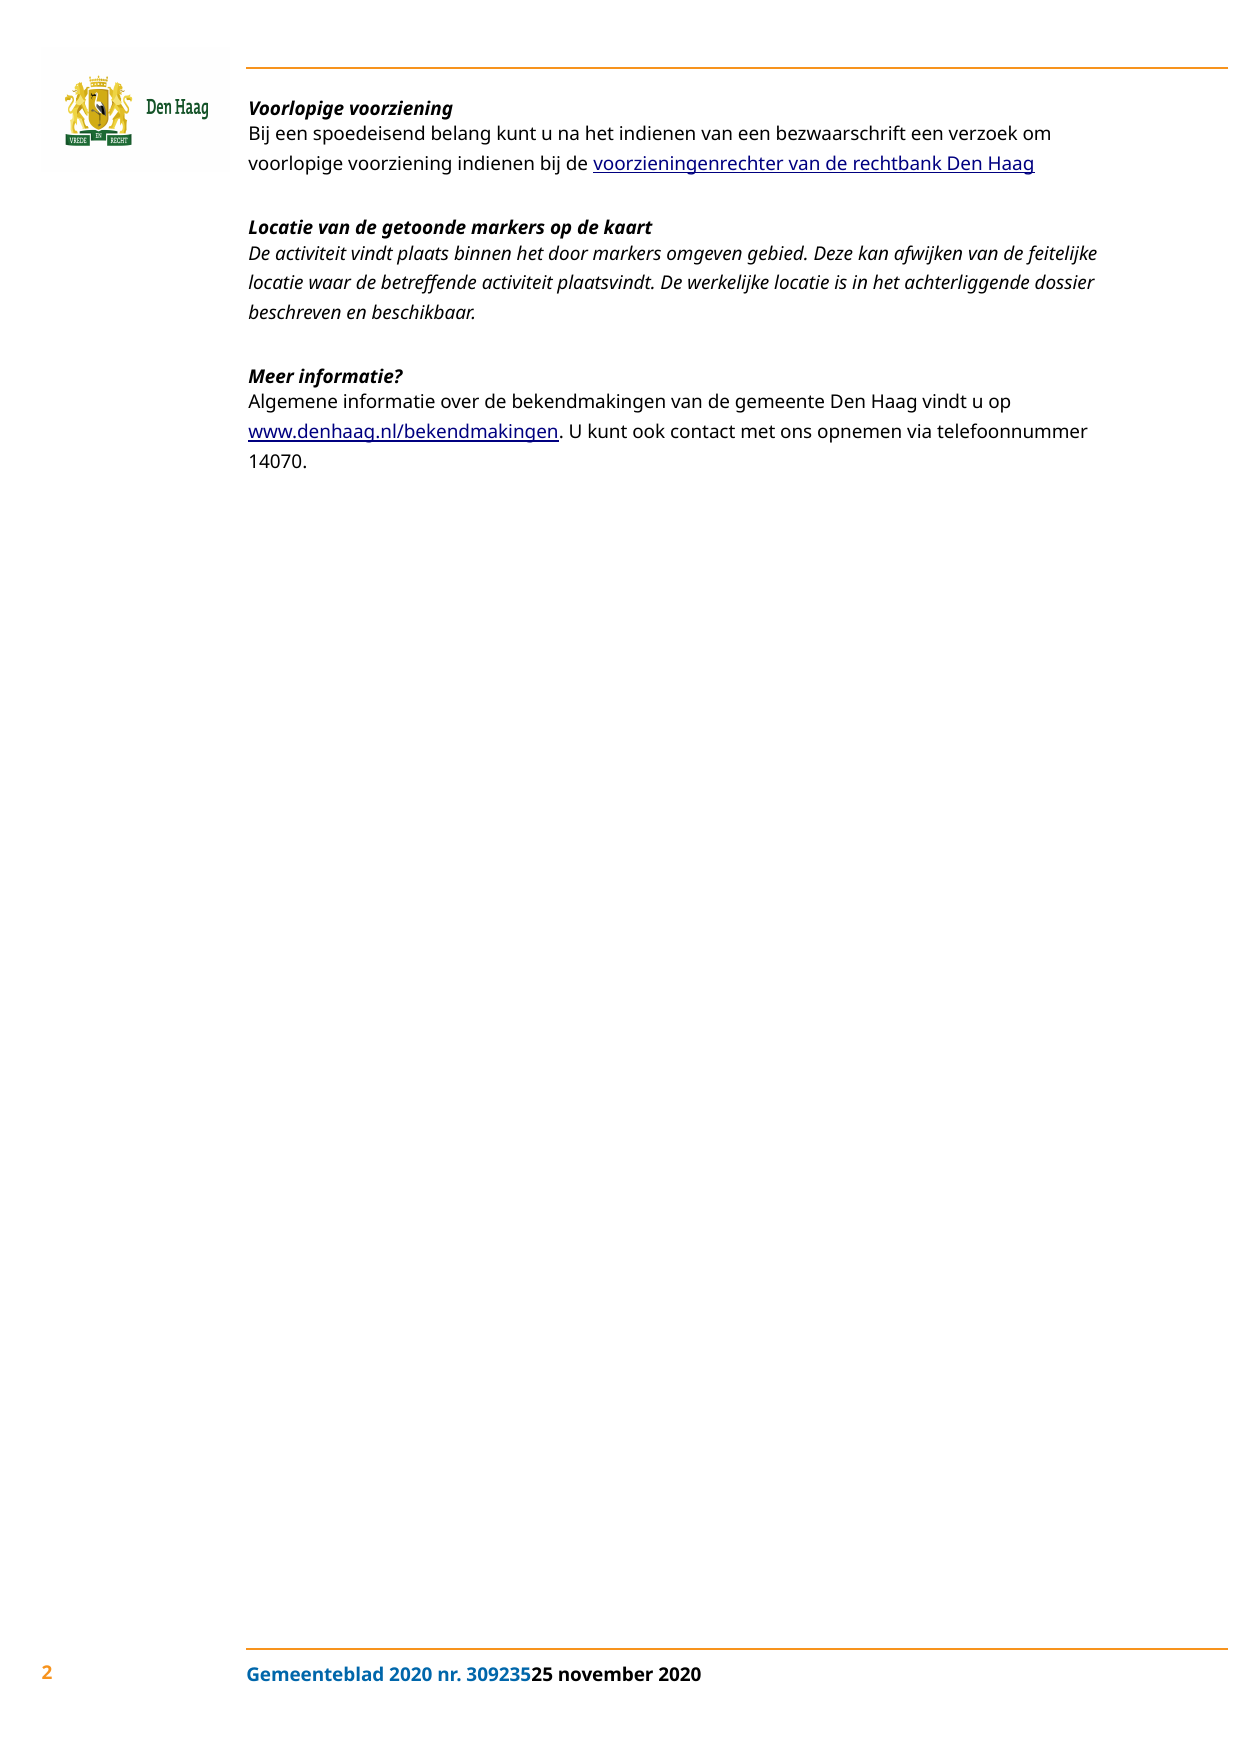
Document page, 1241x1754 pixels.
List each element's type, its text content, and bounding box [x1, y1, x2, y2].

text Locatie van de getoonde markers op de kaart [248, 214, 1152, 240]
text Voorlopige voorziening [248, 95, 1152, 121]
picture [41, 47, 231, 172]
text Meer informatie? [248, 363, 1152, 389]
text De activiteit vindt plaats binnen het door markers omgeven gebied. Deze kan afwijken van de feitelijke locatie waar de betreffende activiteit plaatsvindt. De werkelijke locatie is in het achterliggende dossier beschreven en beschikbaar. [248, 240, 1152, 325]
text Bij een spoedeisend belang kunt u na het indienen van een bezwaarschrift een verzoek om voorlopige voorziening indienen bij de voorzieningenrechter van de rechtbank Den Haag [248, 121, 1152, 176]
text Algemene informatie over de bekendmakingen van de gemeente Den Haag vindt u op www.denhaag.nl/bekendmakingen. U kunt ook contact met ons opnemen via telefoonnummer 14070. [248, 389, 1152, 473]
